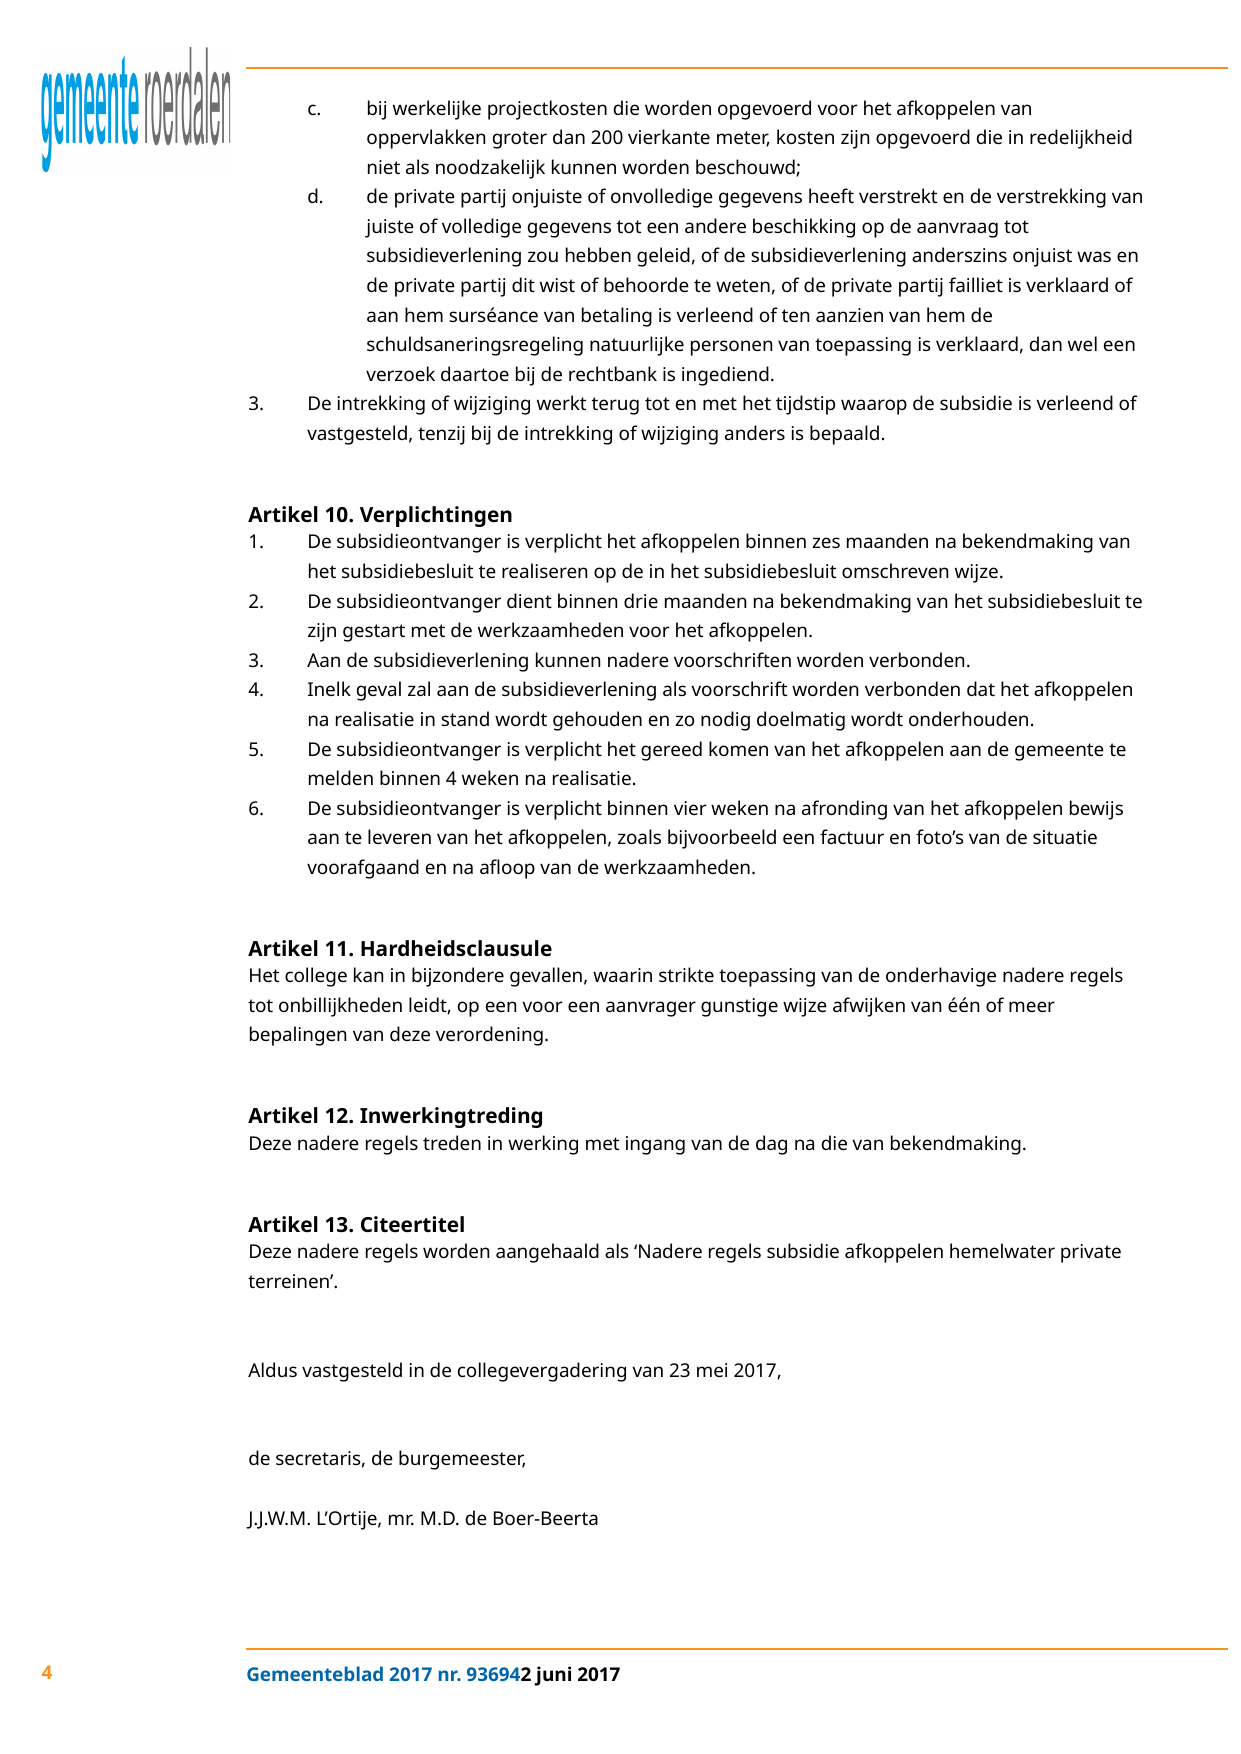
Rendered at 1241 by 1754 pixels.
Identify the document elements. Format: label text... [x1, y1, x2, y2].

list De intrekking of wijziging werkt terug tot en met het tijdstip waarop de subsidie is verleend of vastgesteld, tenzij bij de intrekking of wijziging anders is bepaald. [248, 391, 1152, 446]
list Inelk geval zal aan de subsidieverlening als voorschrift worden verbonden dat het afkoppelen na realisatie in stand wordt gehouden en zo nodig doelmatig wordt onderhouden. [248, 677, 1152, 732]
text Artikel 11. Hardheidsclausule [248, 934, 1152, 962]
list De subsidieontvanger is verplicht het gereed komen van het afkoppelen aan de gemeente te melden binnen 4 weken na realisatie. [248, 736, 1152, 791]
text Deze nadere regels treden in werking met ingang van de dag na die van bekendmaking. [248, 1130, 1152, 1156]
picture [41, 47, 231, 172]
text Deze nadere regels worden aangehaald als ‘Nadere regels subsidie afkoppelen hemelwater private terreinen’. [248, 1238, 1152, 1294]
text J.J.W.M. L’Ortije, mr. M.D. de Boer-Beerta [248, 1505, 1152, 1531]
list de private partij onjuiste of onvolledige gegevens heeft verstrekt en de verstrekking van juiste of volledige gegevens tot een andere beschikking op de aanvraag tot subsidieverlening zou hebben geleid, of de subsidieverlening anderszins onjuist was en de private partij dit wist of behoorde te weten, of de private partij failliet is verklaard of aan hem surséance van betaling is verleend of ten aanzien van hem de schuldsaneringsregeling natuurlijke personen van toepassing is verklaard, dan wel een verzoek daartoe bij de rechtbank is ingediend. [307, 183, 1152, 387]
text Artikel 13. Citeertitel [248, 1210, 1152, 1238]
text Aldus vastgesteld in de collegevergadering van 23 mei 2017, [248, 1357, 1152, 1383]
list De subsidieontvanger is verplicht binnen vier weken na afronding van het afkoppelen bewijs aan te leveren van het afkoppelen, zoals bijvoorbeeld een factuur en foto’s van de situatie voorafgaand en na afloop van de werkzaamheden. [248, 795, 1152, 880]
text Artikel 12. Inwerkingtreding [248, 1102, 1152, 1130]
list Aan de subsidieverlening kunnen nadere voorschriften worden verbonden. [248, 647, 1152, 673]
text Artikel 10. Verplichtingen [248, 500, 1152, 529]
text de secretaris, de burgemeester, [248, 1446, 1152, 1471]
text Het college kan in bijzondere gevallen, waarin strikte toepassing van de onderhavige nadere regels tot onbillijkheden leidt, op een voor een aanvrager gunstige wijze afwijken van één of meer bepalingen van deze verordening. [248, 962, 1152, 1047]
list De subsidieontvanger is verplicht het afkoppelen binnen zes maanden na bekendmaking van het subsidiebesluit te realiseren op de in het subsidiebesluit omschreven wijze. [248, 529, 1152, 584]
picture [41, 134, 48, 172]
list De subsidieontvanger dient binnen drie maanden na bekendmaking van het subsidiebesluit te zijn gestart met de werkzaamheden voor het afkoppelen. [248, 588, 1152, 643]
list bij werkelijke projectkosten die worden opgevoerd voor het afkoppelen van oppervlakken groter dan 200 vierkante meter, kosten zijn opgevoerd die in redelijkheid niet als noodzakelijk kunnen worden beschouwd; [307, 95, 1152, 180]
